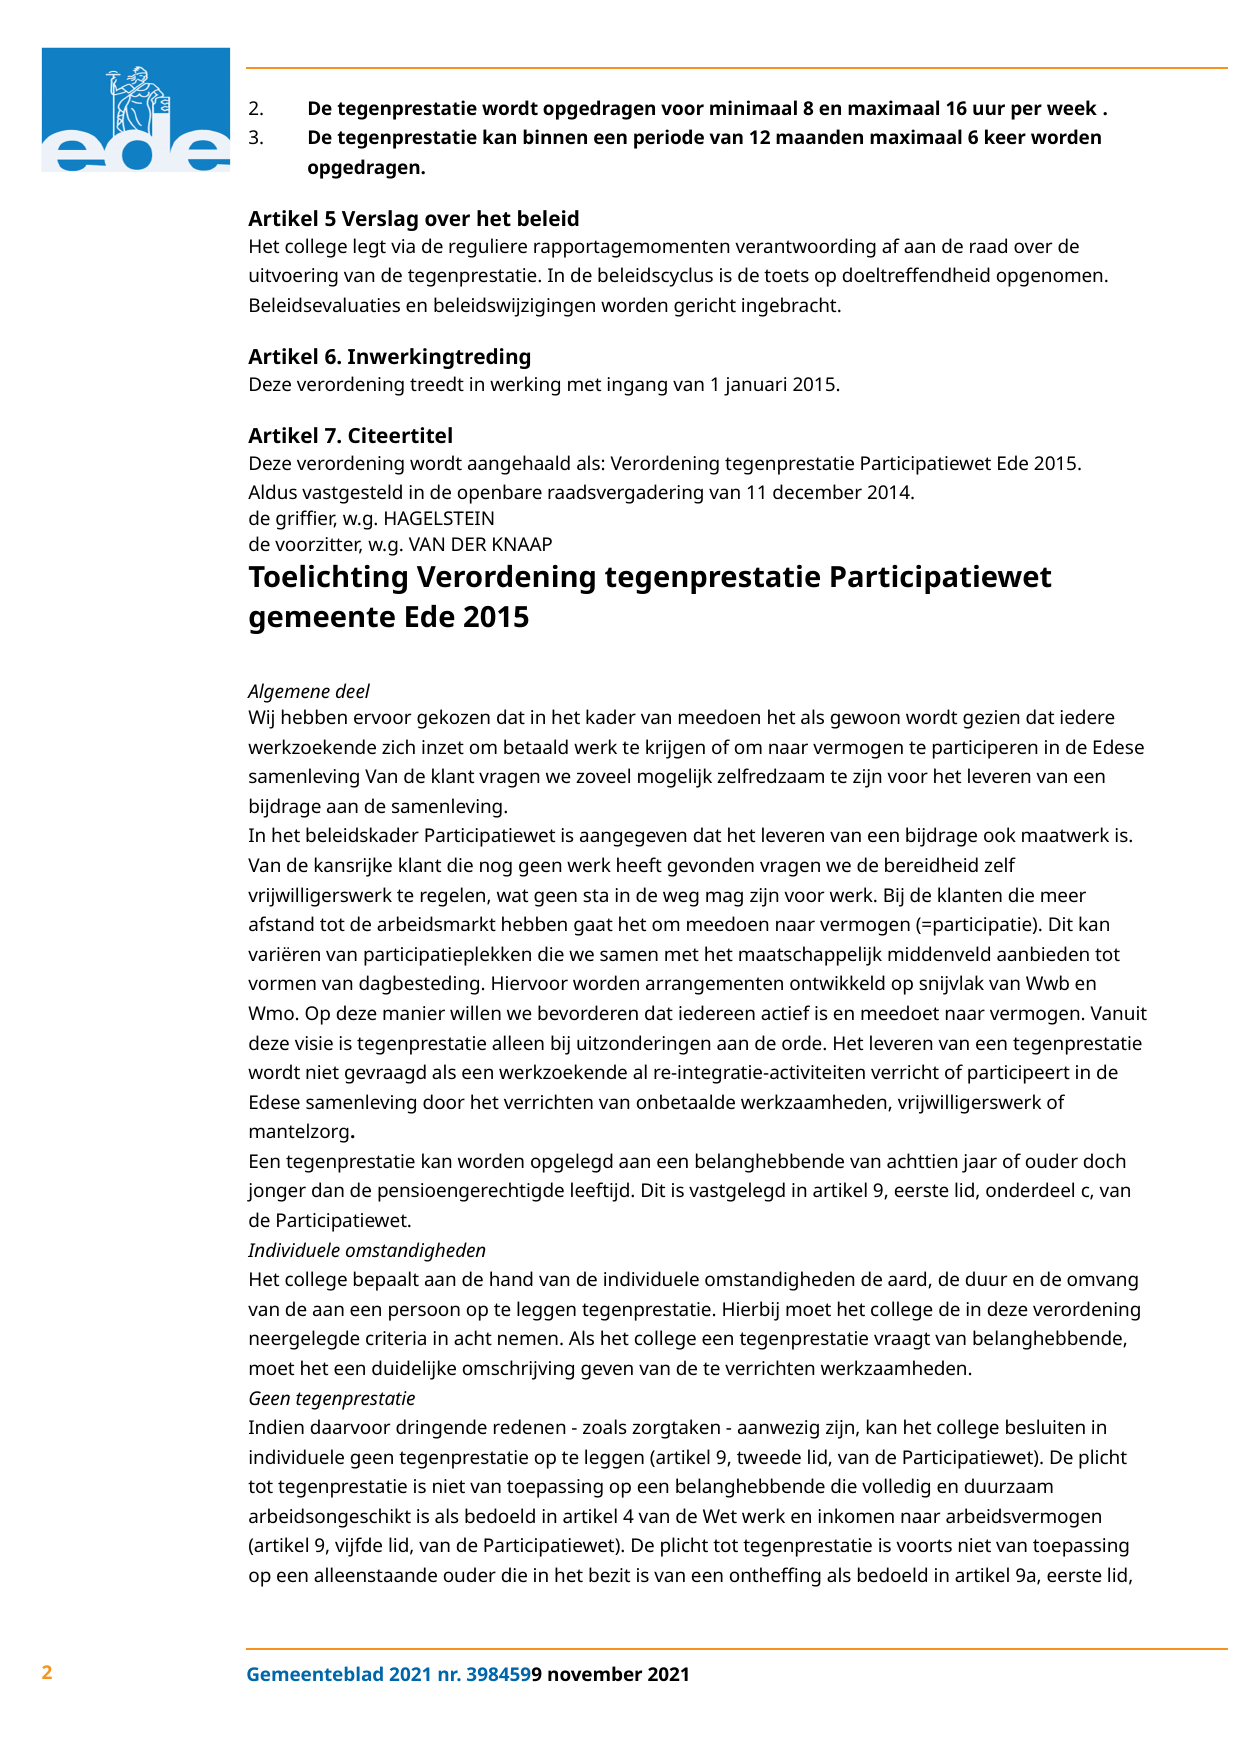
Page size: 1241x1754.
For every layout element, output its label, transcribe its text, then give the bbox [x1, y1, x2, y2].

text Een tegenprestatie kan worden opgelegd aan een belanghebbende van achttien jaar of ouder doch jonger dan de pensioengerechtigde leeftijd. Dit is vastgelegd in artikel 9, eerste lid, onderdeel c, van de Participatiewet. [248, 1148, 1152, 1233]
text Deze verordening treedt in werking met ingang van 1 januari 2015. [248, 371, 1152, 397]
text Individuele omstandigheden [248, 1237, 1152, 1262]
text Aldus vastgesteld in de openbare raadsvergadering van 11 december 2014. [248, 479, 1152, 505]
text Toelichting Verordening tegenprestatie Participatiewet gemeente Ede 2015 [248, 556, 1152, 636]
text Artikel 6. Inwerkingtreding [248, 342, 1152, 371]
list De tegenprestatie kan binnen een periode van 12 maanden maximaal 6 keer worden opgedragen. [248, 124, 1152, 180]
text de voorzitter, w.g. VAN DER KNAAP [248, 531, 1152, 556]
text Indien daarvoor dringende redenen - zoals zorgtaken - aanwezig zijn, kan het college besluiten in individuele geen tegenprestatie op te leggen (artikel 9, tweede lid, van de Participatiewet). De plicht tot tegenprestatie is niet van toepassing op een belanghebbende die volledig en duurzaam arbeidsongeschikt is als bedoeld in artikel 4 van de Wet werk en inkomen naar arbeidsvermogen (artikel 9, vijfde lid, van de Participatiewet). De plicht tot tegenprestatie is voorts niet van toepassing op een alleenstaande ouder die in het bezit is van een ontheffing als bedoeld in artikel 9a, eerste lid, [248, 1414, 1152, 1588]
text de griffier, w.g. HAGELSTEIN [248, 505, 1152, 531]
text Wij hebben ervoor gekozen dat in het kader van meedoen het als gewoon wordt gezien dat iedere werkzoekende zich inzet om betaald werk te krijgen of om naar vermogen te participeren in de Edese samenleving Van de klant vragen we zoveel mogelijk zelfredzaam te zijn voor het leveren van een bijdrage aan de samenleving. [248, 704, 1152, 819]
text Algemene deel [248, 678, 1152, 704]
list De tegenprestatie wordt opgedragen voor minimaal 8 en maximaal 16 uur per week . [248, 95, 1152, 121]
text Artikel 7. Citeertitel [248, 421, 1152, 450]
text Het college bepaalt aan de hand van de individuele omstandigheden de aard, de duur en de omvang van de aan een persoon op te leggen tegenprestatie. Hierbij moet het college de in deze verordening neergelegde criteria in acht nemen. Als het college een tegenprestatie vraagt van belanghebbende, moet het een duidelijke omschrijving geven van de te verrichten werkzaamheden. [248, 1266, 1152, 1381]
text Het college legt via de reguliere rapportagemomenten verantwoording af aan de raad over de uitvoering van de tegenprestatie. In de beleidscyclus is de toets op doeltreffendheid opgenomen. Beleidsevaluaties en beleidswijzigingen worden gericht ingebracht. [248, 233, 1152, 318]
text In het beleidskader Participatiewet is aangegeven dat het leveren van een bijdrage ook maatwerk is. Van de kansrijke klant die nog geen werk heeft gevonden vragen we de bereidheid zelf vrijwilligerswerk te regelen, wat geen sta in de weg mag zijn voor werk. Bij de klanten die meer afstand tot de arbeidsmarkt hebben gaat het om meedoen naar vermogen (=participatie). Dit kan variëren van participatieplekken die we samen met het maatschappelijk middenveld aanbieden tot vormen van dagbesteding. Hiervoor worden arrangementen ontwikkeld op snijvlak van Wwb en Wmo. Op deze manier willen we bevorderen dat iedereen actief is en meedoet naar vermogen. Vanuit deze visie is tegenprestatie alleen bij uitzonderingen aan de orde. Het leveren van een tegenprestatie wordt niet gevraagd als een werkzoekende al re-integratie-activiteiten verricht of participeert in de Edese samenleving door het verrichten van onbetaalde werkzaamheden, vrijwilligerswerk of mantelzorg. [248, 823, 1152, 1144]
text Artikel 5 Verslag over het beleid [248, 204, 1152, 233]
text Geen tegenprestatie [248, 1385, 1152, 1410]
text Deze verordening wordt aangehaald als: Verordening tegenprestatie Participatiewet Ede 2015. [248, 450, 1152, 475]
picture [41, 47, 231, 172]
